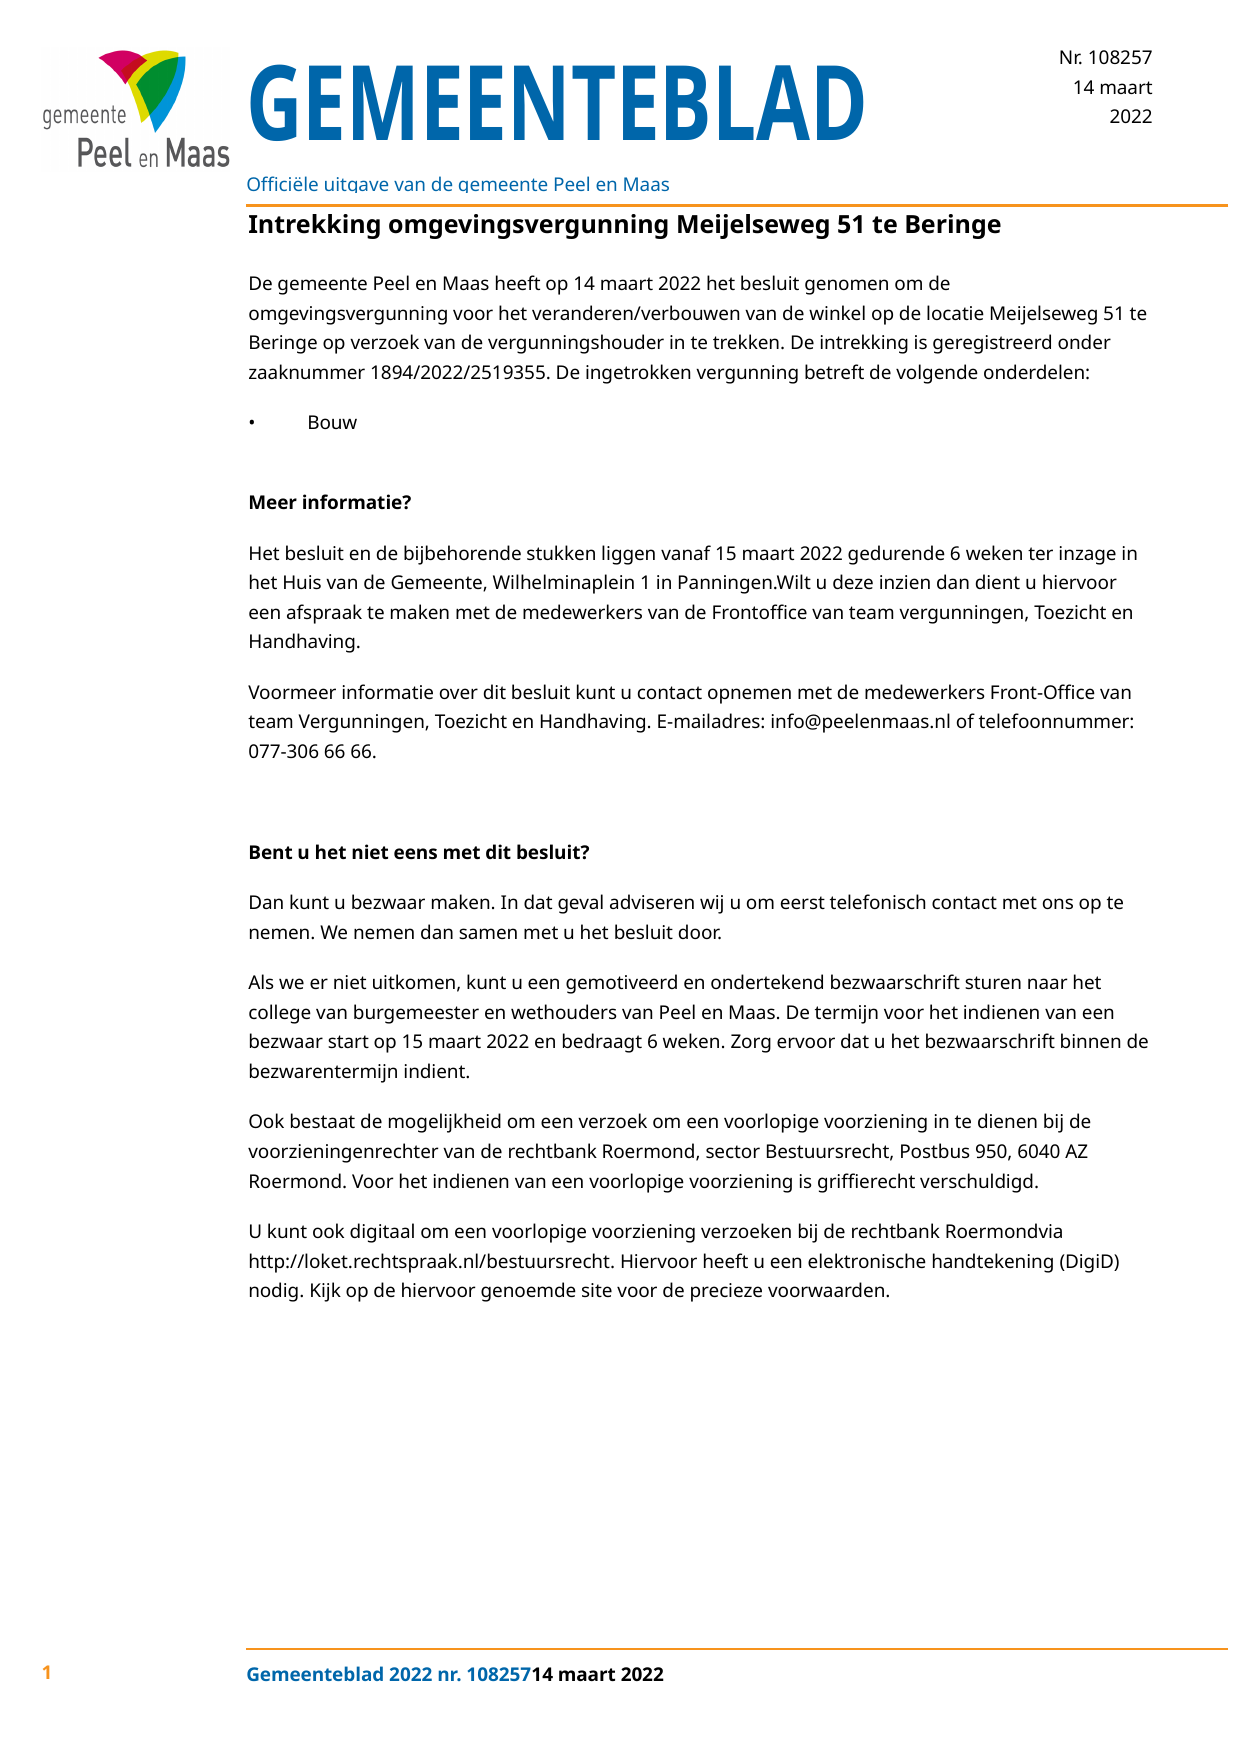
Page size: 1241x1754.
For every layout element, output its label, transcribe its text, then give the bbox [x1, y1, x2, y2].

text Intrekking omgevingsvergunning Meijelseweg 51 te Beringe [248, 207, 1152, 241]
text Meer informatie? [248, 489, 1152, 515]
text Ook bestaat de mogelijkheid om een verzoek om een voorlopige voorziening in te dienen bij de voorzieningenrechter van de rechtbank Roermond, sector Bestuursrecht, Postbus 950, 6040 AZ Roermond. Voor het indienen van een voorlopige voorziening is griffierecht verschuldigd. [248, 1109, 1152, 1193]
text Bent u het niet eens met dit besluit? [248, 839, 1152, 865]
text Als we er niet uitkomen, kunt u een gemotiveerd en ondertekend bezwaarschrift sturen naar het college van burgemeester en wethouders van Peel en Maas. De termijn voor het indienen van een bezwaar start op 15 maart 2022 en bedraagt 6 weken. Zorg ervoor dat u het bezwaarschrift binnen de bezwarentermijn indient. [248, 969, 1152, 1084]
text Voormeer informatie over dit besluit kunt u contact opnemen met de medewerkers Front-Office van team Vergunningen, Toezicht en Handhaving. E-mailadres: info@peelenmaas.nl of telefoonnummer: 077-306 66 66. [248, 679, 1152, 764]
picture [41, 47, 231, 172]
list Bouw [248, 409, 1152, 435]
text De gemeente Peel en Maas heeft op 14 maart 2022 het besluit genomen om de omgevingsvergunning voor het veranderen/verbouwen van de winkel op de locatie Meijelseweg 51 te Beringe op verzoek van de vergunningshouder in te trekken. De intrekking is geregistreerd onder zaaknummer 1894/2022/2519355. De ingetrokken vergunning betreft de volgende onderdelen: [248, 270, 1152, 385]
text U kunt ook digitaal om een voorlopige voorziening verzoeken bij de rechtbank Roermondvia http://loket.rechtspraak.nl/bestuursrecht. Hiervoor heeft u een elektronische handtekening (DigiD) nodig. Kijk op de hiervoor genoemde site voor de precieze voorwaarden. [248, 1218, 1152, 1303]
text Dan kunt u bezwaar maken. In dat geval adviseren wij u om eerst telefonisch contact met ons op te nemen. We nemen dan samen met u het besluit door. [248, 889, 1152, 945]
text Het besluit en de bijbehorende stukken liggen vanaf 15 maart 2022 gedurende 6 weken ter inzage in het Huis van de Gemeente, Wilhelminaplein 1 in Panningen.Wilt u deze inzien dan dient u hiervoor een afspraak te maken met de medewerkers van de Frontoffice van team vergunningen, Toezicht en Handhaving. [248, 540, 1152, 654]
